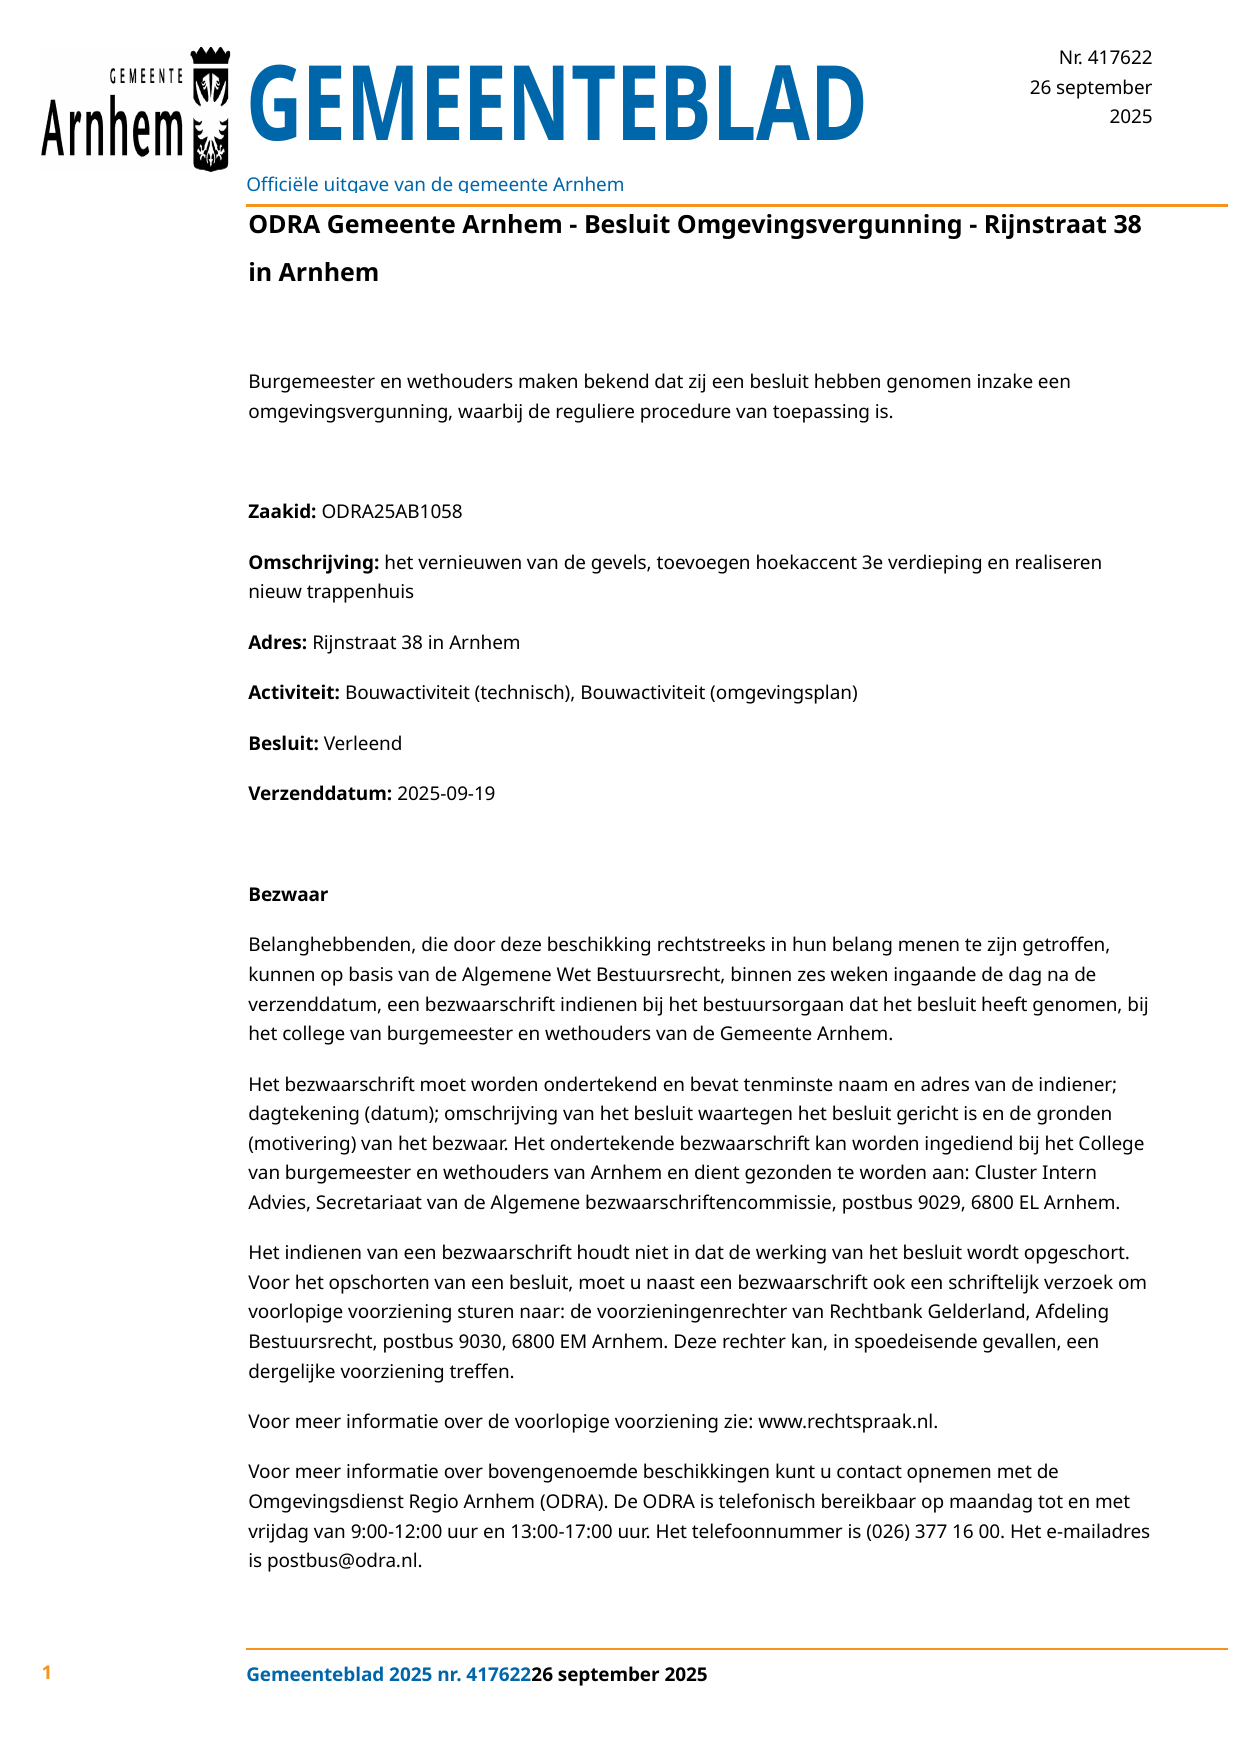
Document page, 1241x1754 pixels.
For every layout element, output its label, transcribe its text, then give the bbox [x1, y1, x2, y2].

text Belanghebbenden, die door deze beschikking rechtstreeks in hun belang menen te zijn getroffen, kunnen op basis van de Algemene Wet Bestuursrecht, binnen zes weken ingaande de dag na de verzenddatum, een bezwaarschrift indienen bij het bestuursorgaan dat het besluit heeft genomen, bij het college van burgemeester en wethouders van de Gemeente Arnhem. [248, 932, 1152, 1046]
text Burgemeester en wethouders maken bekend dat zij een besluit hebben genomen inzake een omgevingsvergunning, waarbij de reguliere procedure van toepassing is. [248, 368, 1152, 424]
text Het indienen van een bezwaarschrift houdt niet in dat de werking van het besluit wordt opgeschort. Voor het opschorten van een besluit, moet u naast een bezwaarschrift ook een schriftelijk verzoek om voorlopige voorziening sturen naar: de voorzieningenrechter van Rechtbank Gelderland, Afdeling Bestuursrecht, postbus 9030, 6800 EM Arnhem. Deze rechter kan, in spoedeisende gevallen, een dergelijke voorziening treffen. [248, 1239, 1152, 1384]
text Bezwaar [248, 881, 1152, 907]
text Voor meer informatie over bovengenoemde beschikkingen kunt u contact opnemen met de Omgevingsdienst Regio Arnhem (ODRA). De ODRA is telefonisch bereikbaar op maandag tot en met vrijdag van 9:00-12:00 uur en 13:00-17:00 uur. Het telefoonnummer is (026) 377 16 00. Het e-mailadres is postbus@odra.nl. [248, 1459, 1152, 1573]
text Activiteit: Bouwactiviteit (technisch), Bouwactiviteit (omgevingsplan) [248, 679, 1152, 705]
text Besluit: Verleend [248, 730, 1152, 756]
text Zaakid: ODRA25AB1058 [248, 499, 1152, 524]
text Voor meer informatie over de voorlopige voorziening zie: www.rechtspraak.nl. [248, 1408, 1152, 1434]
text Adres: Rijnstraat 38 in Arnhem [248, 629, 1152, 655]
text ODRA Gemeente Arnhem - Besluit Omgevingsvergunning - Rijnstraat 38 in Arnhem [248, 207, 1152, 288]
text Omschrijving: het vernieuwen van de gevels, toevoegen hoekaccent 3e verdieping en realiseren nieuw trappenhuis [248, 549, 1152, 604]
picture [41, 47, 231, 172]
text Het bezwaarschrift moet worden ondertekend en bevat tenminste naam en adres van de indiener; dagtekening (datum); omschrijving van het besluit waartegen het besluit gericht is en de gronden (motivering) van het bezwaar. Het ondertekende bezwaarschrift kan worden ingediend bij het College van burgemeester en wethouders van Arnhem en dient gezonden te worden aan: Cluster Intern Advies, Secretariaat van de Algemene bezwaarschriftencommissie, postbus 9029, 6800 EL Arnhem. [248, 1071, 1152, 1215]
text Verzenddatum: 2025-09-19 [248, 780, 1152, 806]
